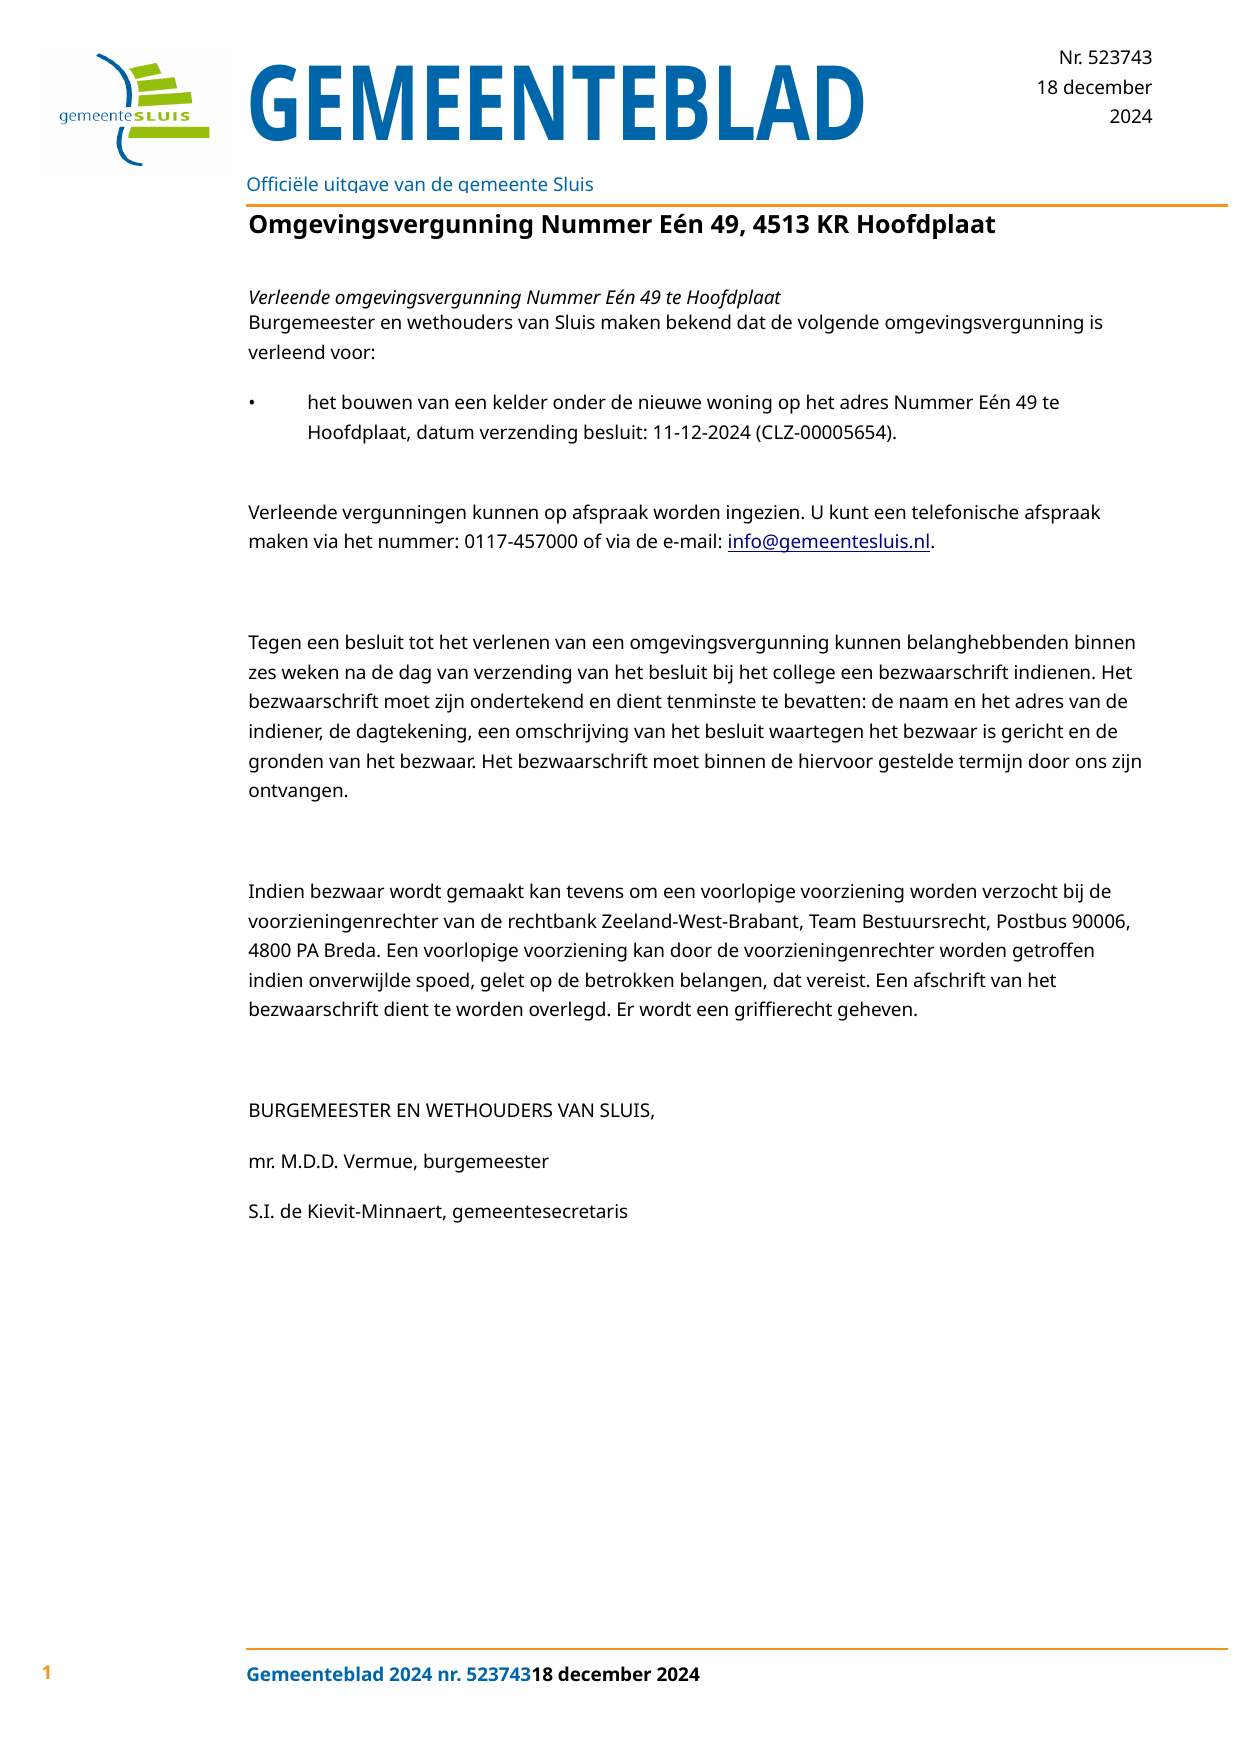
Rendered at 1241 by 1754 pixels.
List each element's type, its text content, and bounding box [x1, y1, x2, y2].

text Tegen een besluit tot het verlenen van een omgevingsvergunning kunnen belanghebbenden binnen zes weken na de dag van verzending van het besluit bij het college een bezwaarschrift indienen. Het bezwaarschrift moet zijn ondertekend en dient tenminste te bevatten: de naam en het adres van de indiener, de dagtekening, een omschrijving van het besluit waartegen het bezwaar is gericht en de gronden van het bezwaar. Het bezwaarschrift moet binnen de hiervoor gestelde termijn door ons zijn ontvangen. [248, 629, 1152, 803]
text Verleende omgevingsvergunning Nummer Eén 49 te Hoofdplaat [248, 284, 1152, 309]
text Omgevingsvergunning Nummer Eén 49, 4513 KR Hoofdplaat [248, 207, 1152, 241]
picture [41, 47, 231, 172]
text S.I. de Kievit-Minnaert, gemeentesecretaris [248, 1198, 1152, 1224]
text Indien bezwaar wordt gemaakt kan tevens om een voorlopige voorziening worden verzocht bij de voorzieningenrechter van de rechtbank Zeeland-West-Brabant, Team Bestuursrecht, Postbus 90006, 4800 PA Breda. Een voorlopige voorziening kan door de voorzieningenrechter worden getroffen indien onverwijlde spoed, gelet op de betrokken belangen, dat vereist. Een afschrift van het bezwaarschrift dient te worden overlegd. Er wordt een griffierecht geheven. [248, 878, 1152, 1022]
list het bouwen van een kelder onder de nieuwe woning op het adres Nummer Eén 49 te Hoofdplaat, datum verzending besluit: 11-12-2024 (CLZ-00005654). [248, 389, 1152, 445]
text BURGEMEESTER EN WETHOUDERS VAN SLUIS, [248, 1097, 1152, 1123]
text Verleende vergunningen kunnen op afspraak worden ingezien. U kunt een telefonische afspraak maken via het nummer: 0117-457000 of via de e-mail: info@gemeentesluis.nl. [248, 499, 1152, 554]
text mr. M.D.D. Vermue, burgemeester [248, 1148, 1152, 1174]
text Burgemeester en wethouders van Sluis maken bekend dat de volgende omgevingsvergunning is verleend voor: [248, 309, 1152, 365]
